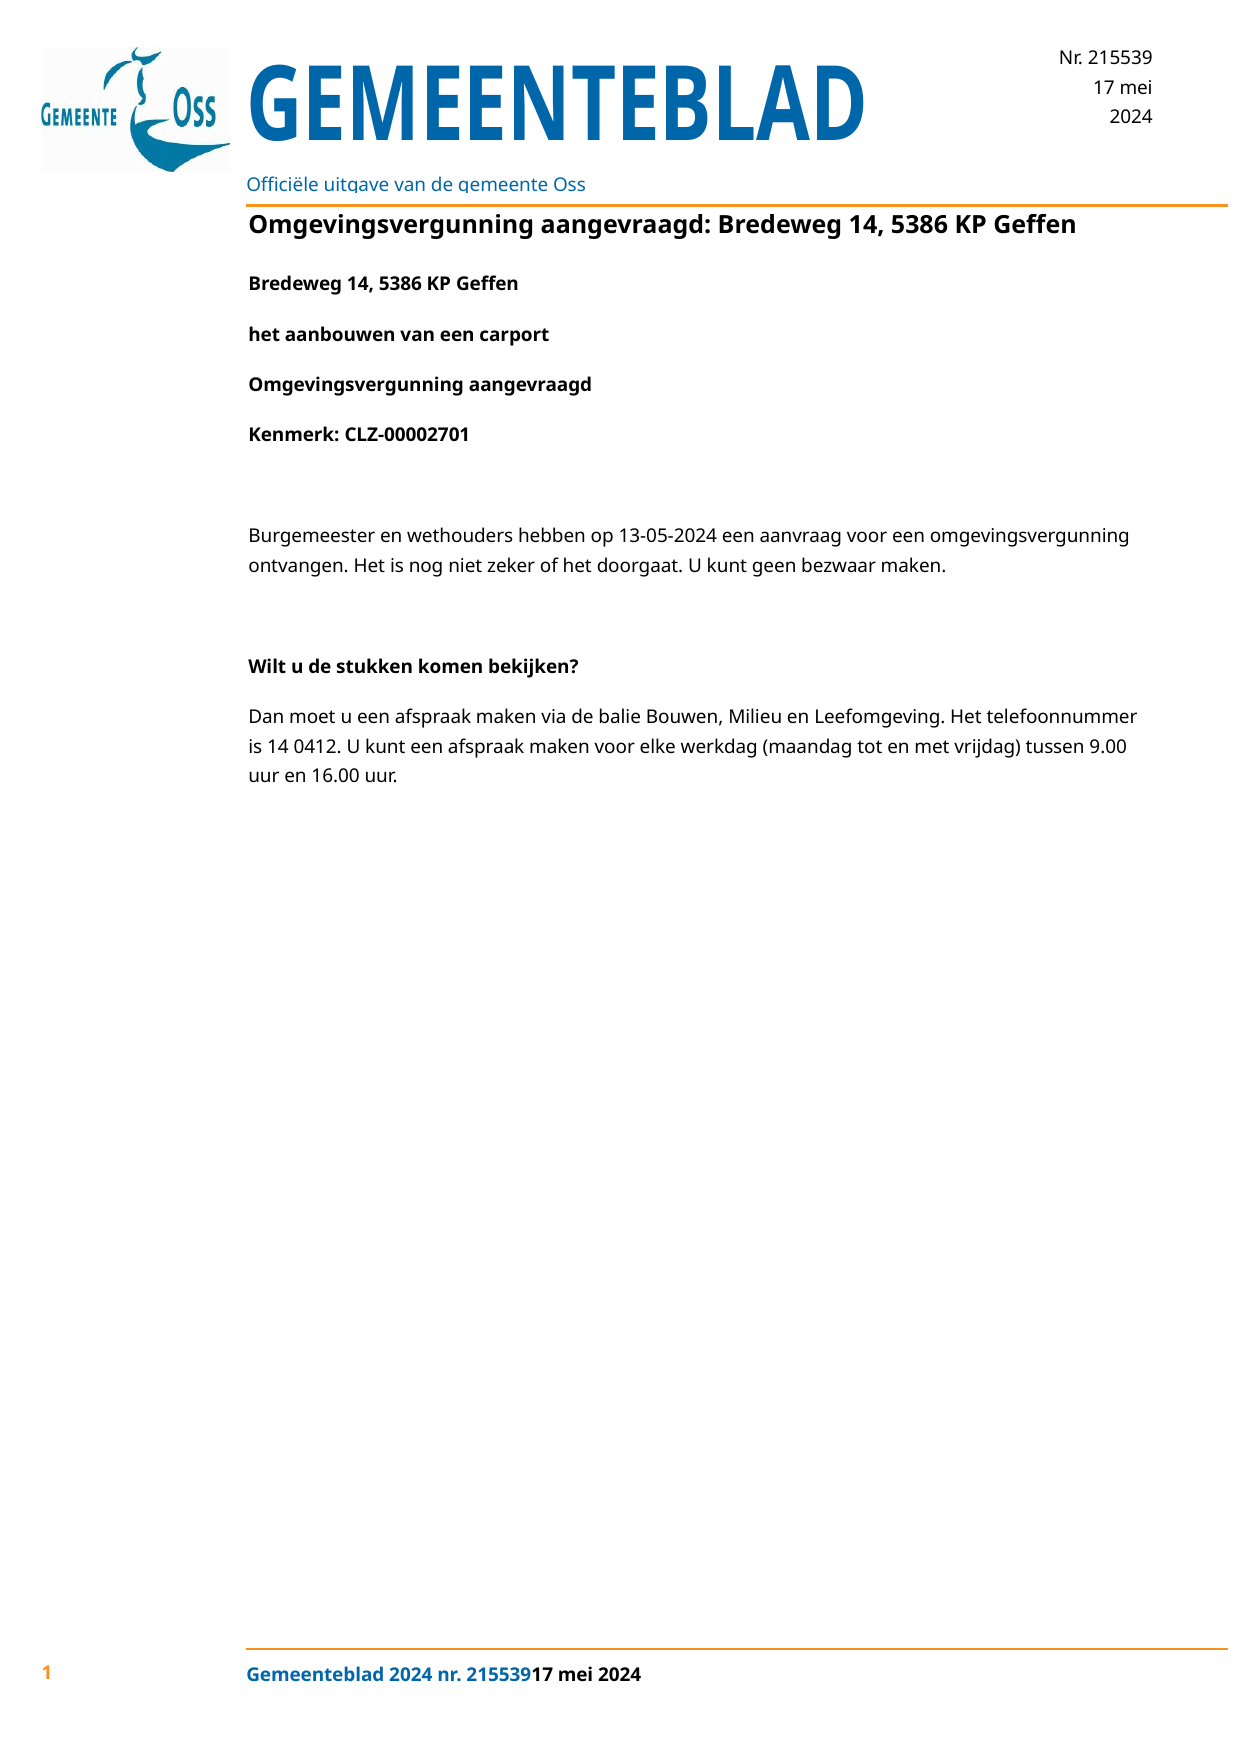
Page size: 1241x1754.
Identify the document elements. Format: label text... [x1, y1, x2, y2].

text Wilt u de stukken komen bekijken? [248, 653, 1152, 678]
text Omgevingsvergunning aangevraagd [248, 371, 1152, 397]
text het aanbouwen van een carport [248, 321, 1152, 346]
text Dan moet u een afspraak maken via de balie Bouwen, Milieu en Leefomgeving. Het telefoonnummer is 14 0412. U kunt een afspraak maken voor elke werkdag (maandag tot en met vrijdag) tussen 9.00 uur en 16.00 uur. [248, 703, 1152, 788]
picture [41, 47, 231, 172]
text Omgevingsvergunning aangevraagd: Bredeweg 14, 5386 KP Geffen [248, 207, 1152, 241]
text Bredeweg 14, 5386 KP Geffen [248, 270, 1152, 296]
text Kenmerk: CLZ-00002701 [248, 422, 1152, 447]
text Burgemeester en wethouders hebben op 13-05-2024 een aanvraag voor een omgevingsvergunning ontvangen. Het is nog niet zeker of het doorgaat. U kunt geen bezwaar maken. [248, 522, 1152, 578]
